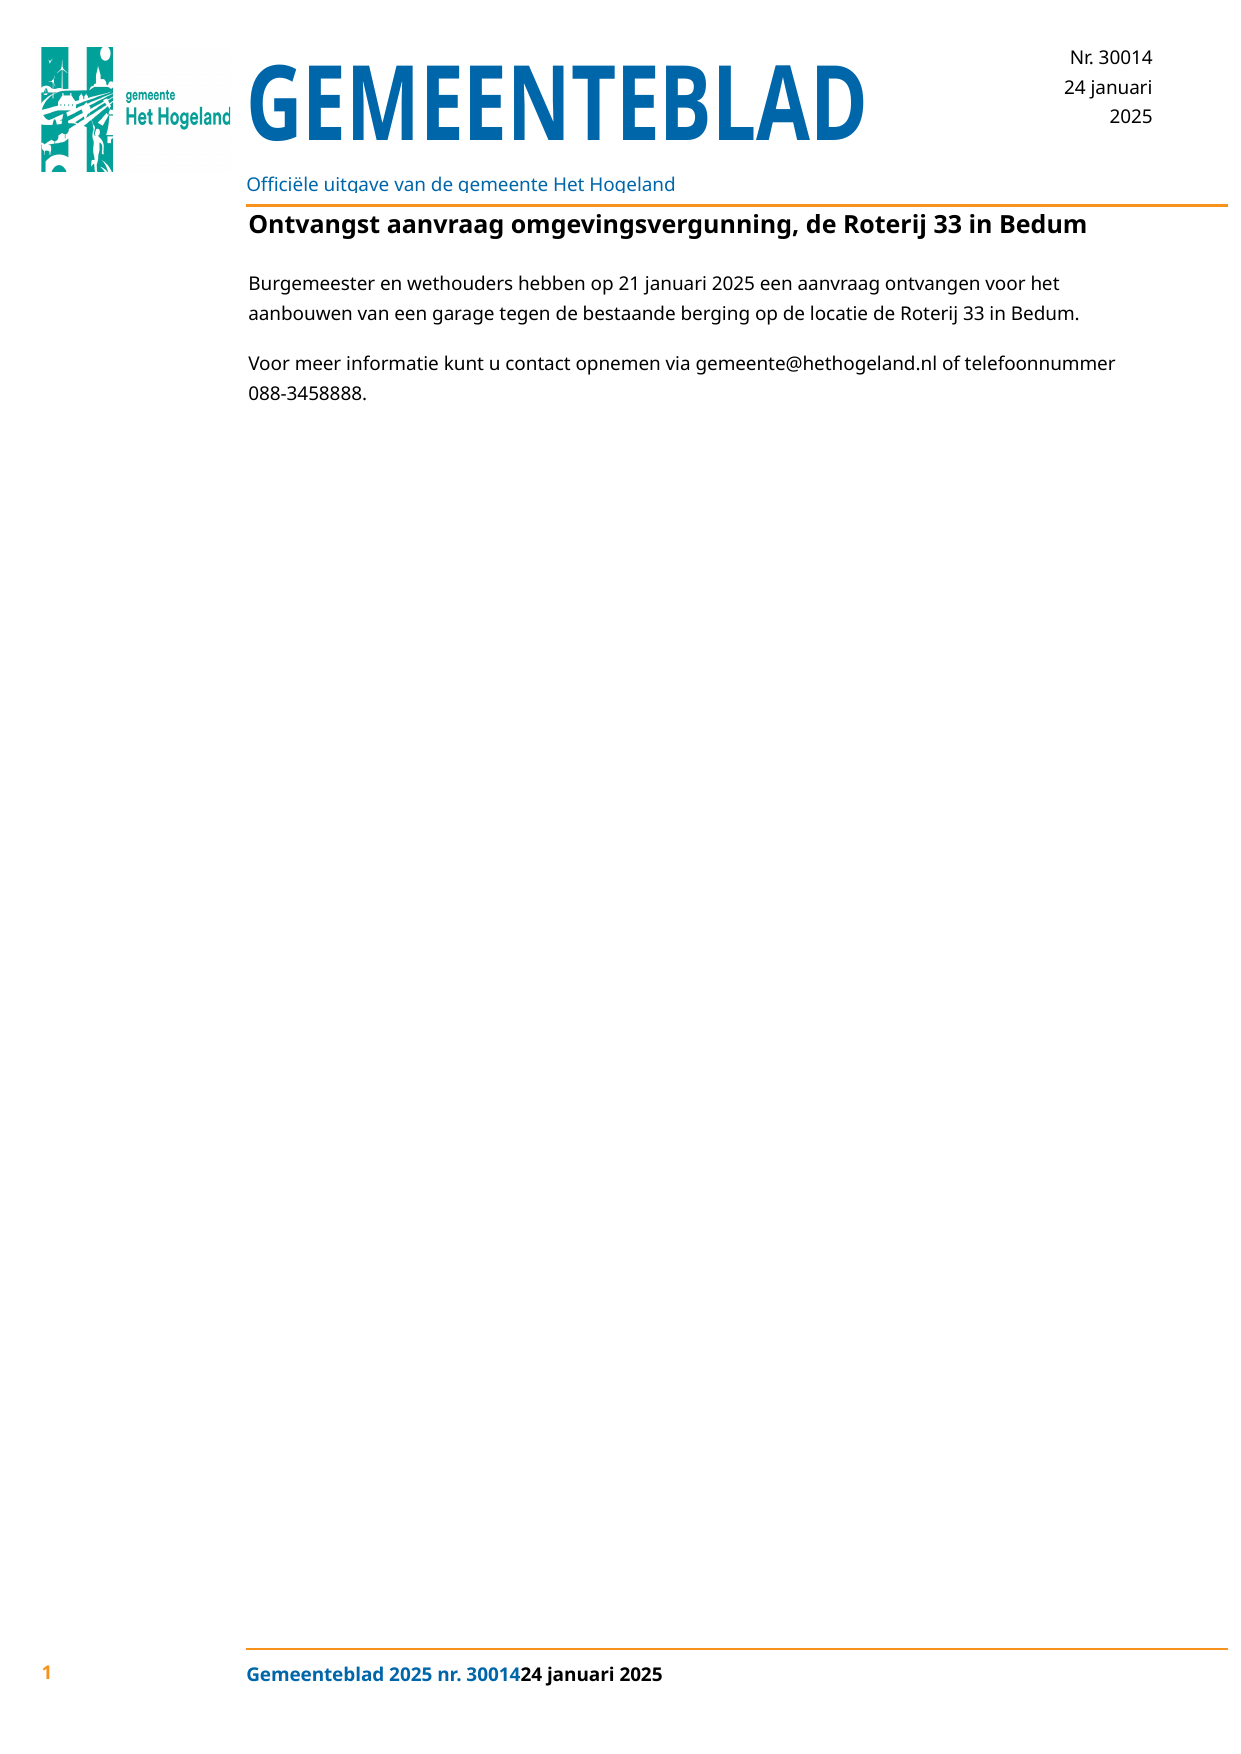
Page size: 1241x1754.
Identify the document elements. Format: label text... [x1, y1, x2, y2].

text Voor meer informatie kunt u contact opnemen via gemeente@hethogeland.nl of telefoonnummer 088-3458888. [248, 350, 1152, 406]
picture [41, 47, 231, 172]
text Ontvangst aanvraag omgevingsvergunning, de Roterij 33 in Bedum [248, 207, 1152, 241]
text Burgemeester en wethouders hebben op 21 januari 2025 een aanvraag ontvangen voor het aanbouwen van een garage tegen de bestaande berging op de locatie de Roterij 33 in Bedum. [248, 270, 1152, 326]
